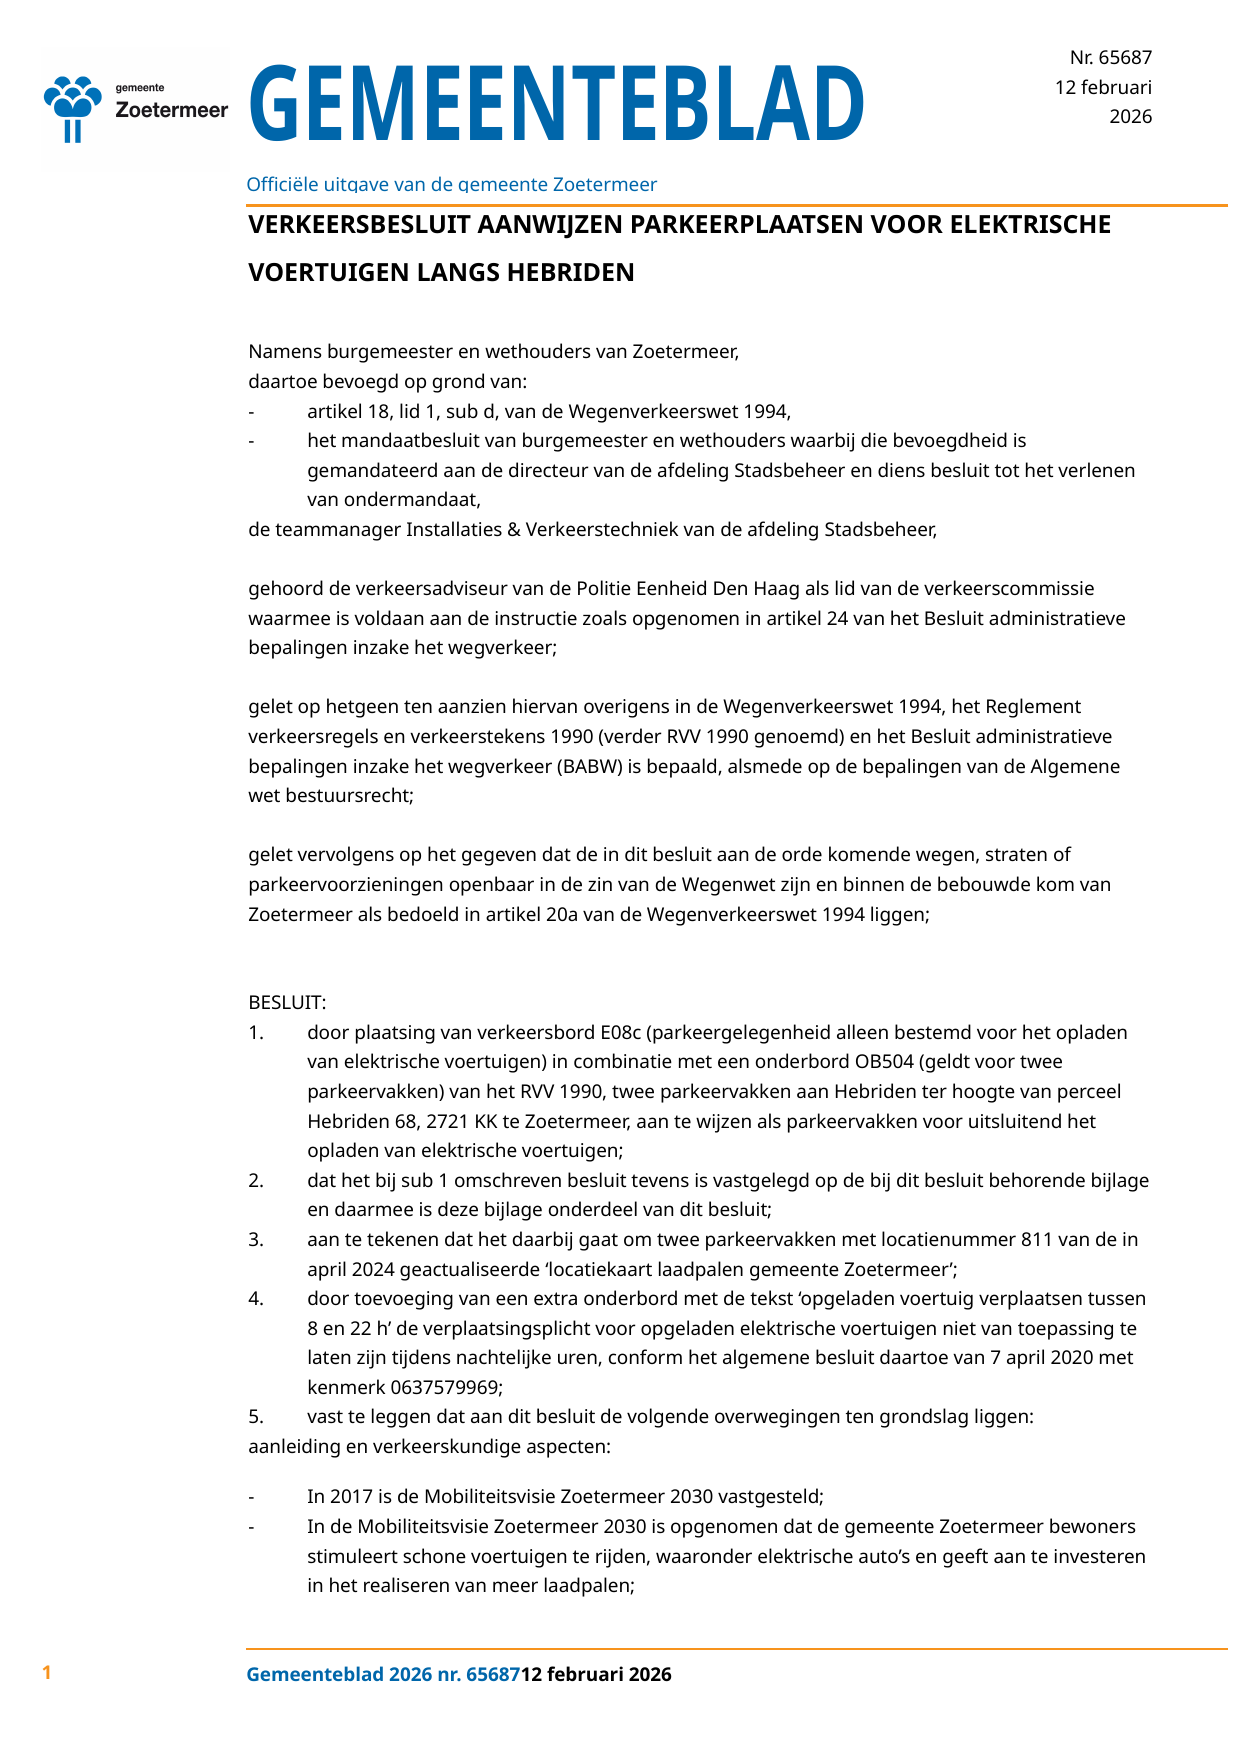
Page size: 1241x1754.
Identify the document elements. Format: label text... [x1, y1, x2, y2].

list het mandaatbesluit van burgemeester en wethouders waarbij die bevoegdheid is gemandateerd aan de directeur van de afdeling Stadsbeheer en diens besluit tot het verlenen van ondermandaat, [248, 427, 1152, 512]
list In de Mobiliteitsvisie Zoetermeer 2030 is opgenomen dat de gemeente Zoetermeer bewoners stimuleert schone voertuigen te rijden, waaronder elektrische auto’s en geeft aan te investeren in het realiseren van meer laadpalen; [248, 1513, 1152, 1598]
text Namens burgemeester en wethouders van Zoetermeer, [248, 339, 1152, 364]
list door plaatsing van verkeersbord E08c (parkeergelegenheid alleen bestemd voor het opladen van elektrische voertuigen) in combinatie met een onderbord OB504 (geldt voor twee parkeervakken) van het RVV 1990, twee parkeervakken aan Hebriden ter hoogte van perceel Hebriden 68, 2721 KK te Zoetermeer, aan te wijzen als parkeervakken voor uitsluitend het opladen van elektrische voertuigen; [248, 1019, 1152, 1163]
text VERKEERSBESLUIT AANWIJZEN PARKEERPLAATSEN VOOR ELEKTRISCHE VOERTUIGEN LANGS HEBRIDEN [248, 207, 1152, 288]
text BESLUIT: [248, 989, 1152, 1015]
list In 2017 is de Mobiliteitsvisie Zoetermeer 2030 vastgesteld; [248, 1484, 1152, 1509]
text daartoe bevoegd op grond van: [248, 368, 1152, 394]
text aanleiding en verkeerskundige aspecten: [248, 1433, 1152, 1459]
list vast te leggen dat aan dit besluit de volgende overwegingen ten grondslag liggen: [248, 1404, 1152, 1429]
text gehoord de verkeersadviseur van de Politie Eenheid Den Haag als lid van de verkeerscommissie waarmee is voldaan aan de instructie zoals opgenomen in artikel 24 van het Besluit administratieve bepalingen inzake het wegverkeer; [248, 575, 1152, 660]
text de teammanager Installaties & Verkeerstechniek van de afdeling Stadsbeheer, [248, 516, 1152, 542]
picture [41, 47, 231, 172]
list door toevoeging van een extra onderbord met de tekst ‘opgeladen voertuig verplaatsen tussen 8 en 22 h’ de verplaatsingsplicht voor opgeladen elektrische voertuigen niet van toepassing te laten zijn tijdens nachtelijke uren, conform het algemene besluit daartoe van 7 april 2020 met kenmerk 0637579969; [248, 1285, 1152, 1400]
text gelet vervolgens op het gegeven dat de in dit besluit aan de orde komende wegen, straten of parkeervoorzieningen openbaar in de zin van de Wegenwet zijn en binnen de bebouwde kom van Zoetermeer als bedoeld in artikel 20a van de Wegenverkeerswet 1994 liggen; [248, 842, 1152, 926]
list artikel 18, lid 1, sub d, van de Wegenverkeerswet 1994, [248, 398, 1152, 423]
text gelet op hetgeen ten aanzien hiervan overigens in de Wegenverkeerswet 1994, het Reglement verkeersregels en verkeerstekens 1990 (verder RVV 1990 genoemd) en het Besluit administratieve bepalingen inzake het wegverkeer (BABW) is bepaald, alsmede op de bepalingen van de Algemene wet bestuursrecht; [248, 694, 1152, 808]
list aan te tekenen dat het daarbij gaat om twee parkeervakken met locatienummer 811 van de in april 2024 geactualiseerde ‘locatiekaart laadpalen gemeente Zoetermeer’; [248, 1226, 1152, 1281]
list dat het bij sub 1 omschreven besluit tevens is vastgelegd op de bij dit besluit behorende bijlage en daarmee is deze bijlage onderdeel van dit besluit; [248, 1167, 1152, 1222]
